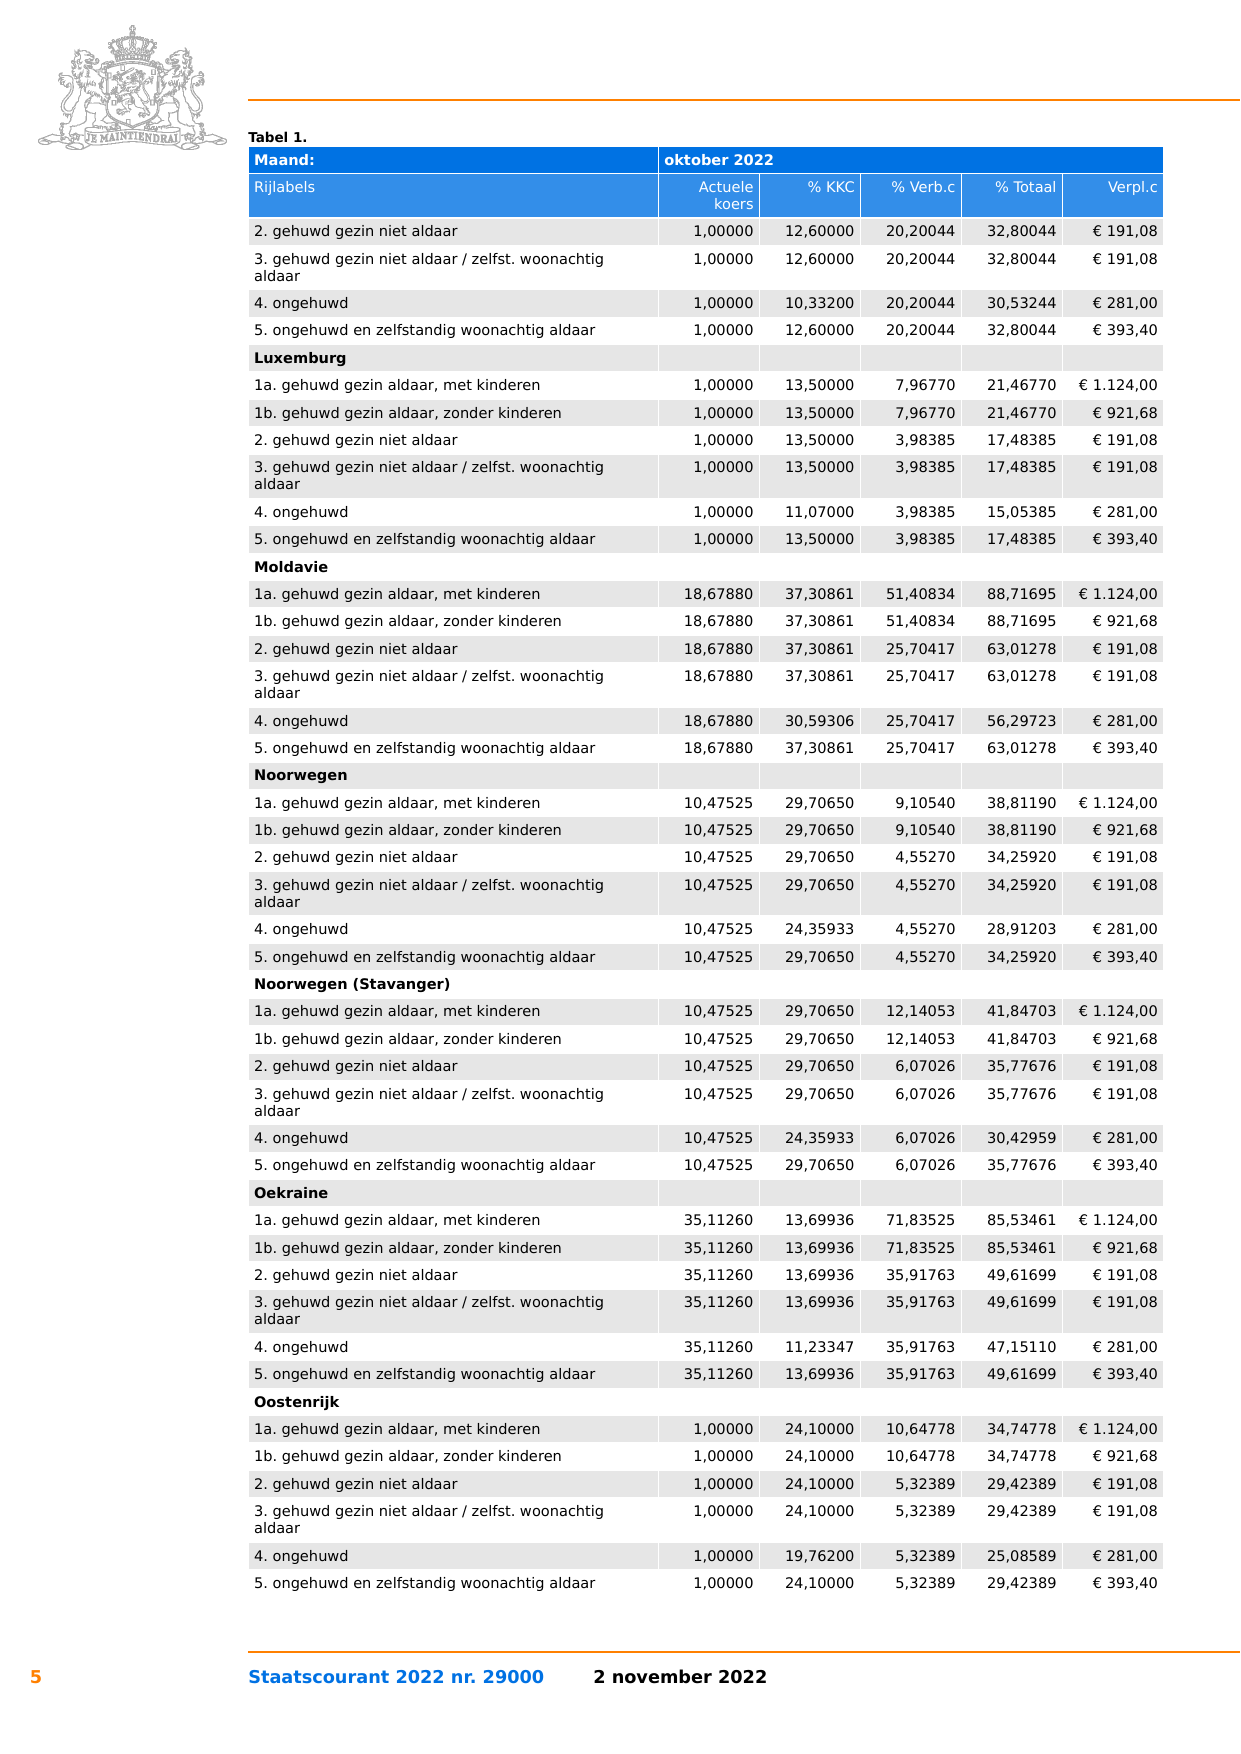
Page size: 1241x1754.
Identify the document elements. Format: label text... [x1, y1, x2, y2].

table_cell 37,30861 [760, 581, 860, 607]
table_cell 1a. gehuwd gezin aldaar, met kinderen [249, 581, 658, 607]
table_cell 29,70650 [760, 1026, 860, 1052]
table_cell 12,60000 [760, 219, 860, 245]
table_cell € 281,00 [1063, 1334, 1163, 1360]
table_cell € 191,08 [1063, 872, 1163, 915]
table_cell Oekraine [249, 1180, 658, 1206]
table_cell 3,98385 [861, 455, 961, 498]
table_cell 7,96770 [861, 400, 961, 426]
table_cell % Totaal [962, 174, 1062, 217]
table_cell 32,80044 [962, 246, 1062, 289]
table_cell 4,55270 [861, 916, 961, 943]
table_cell 63,01278 [962, 636, 1062, 662]
table_cell € 393,40 [1063, 1570, 1163, 1596]
table_cell 5,32389 [861, 1543, 961, 1569]
table_cell 10,47525 [659, 872, 759, 915]
table_cell 51,40834 [861, 609, 961, 635]
table_cell 1a. gehuwd gezin aldaar, met kinderen [249, 1416, 658, 1442]
table_cell 9,10540 [861, 817, 961, 844]
table_cell 38,81190 [962, 817, 1062, 844]
table_cell 5. ongehuwd en zelfstandig woonachtig aldaar [249, 1570, 658, 1596]
table_cell 10,47525 [659, 845, 759, 871]
table_cell 35,11260 [659, 1290, 759, 1333]
table_cell 3. gehuwd gezin niet aldaar / zelfst. woonachtig aldaar [249, 1498, 658, 1542]
table_cell 1,00000 [659, 1570, 759, 1596]
table_cell 4. ongehuwd [249, 916, 658, 943]
table_cell 32,80044 [962, 219, 1062, 245]
table_cell 1a. gehuwd gezin aldaar, met kinderen [249, 373, 658, 399]
table_cell 5. ongehuwd en zelfstandig woonachtig aldaar [249, 1361, 658, 1388]
table_cell [1063, 345, 1163, 371]
table_cell 1,00000 [659, 318, 759, 344]
table_cell € 191,08 [1063, 1290, 1163, 1333]
table_cell 71,83525 [861, 1208, 961, 1234]
table_cell 25,08589 [962, 1543, 1062, 1569]
table_cell 34,74778 [962, 1444, 1062, 1470]
table_cell 1,00000 [659, 1543, 759, 1569]
table_cell Actuele koers [659, 174, 759, 217]
table_cell 63,01278 [962, 663, 1062, 707]
table_cell [962, 345, 1062, 371]
table_cell [760, 554, 860, 580]
table_cell 10,47525 [659, 944, 759, 970]
table_cell 10,47525 [659, 999, 759, 1025]
table_cell 25,70417 [861, 636, 961, 662]
table_cell 24,10000 [760, 1498, 860, 1542]
table_cell € 191,08 [1063, 1054, 1163, 1080]
table_cell 1,00000 [659, 455, 759, 498]
table_cell 15,05385 [962, 499, 1062, 525]
table_cell 13,50000 [760, 427, 860, 453]
table_cell 4,55270 [861, 944, 961, 970]
table_cell 35,91763 [861, 1262, 961, 1288]
table_cell 21,46770 [962, 373, 1062, 399]
table_cell 29,42389 [962, 1498, 1062, 1542]
table_cell 35,77676 [962, 1081, 1062, 1124]
table_cell 10,47525 [659, 1054, 759, 1080]
table_cell 1a. gehuwd gezin aldaar, met kinderen [249, 790, 658, 816]
table_cell Noorwegen [249, 763, 658, 789]
table_cell [760, 1389, 860, 1415]
table_cell 13,69936 [760, 1361, 860, 1388]
table_cell 29,42389 [962, 1570, 1062, 1596]
table_cell 35,11260 [659, 1334, 759, 1360]
table_cell [760, 1180, 860, 1206]
table_cell € 281,00 [1063, 499, 1163, 525]
table_cell 5. ongehuwd en zelfstandig woonachtig aldaar [249, 735, 658, 761]
table_cell 1b. gehuwd gezin aldaar, zonder kinderen [249, 1235, 658, 1261]
table_cell [962, 1180, 1062, 1206]
table_cell 17,48385 [962, 427, 1062, 453]
table_cell [659, 345, 759, 371]
table_cell 34,74778 [962, 1416, 1062, 1442]
table_cell Verpl.c [1063, 174, 1163, 217]
table_cell 3. gehuwd gezin niet aldaar / zelfst. woonachtig aldaar [249, 1290, 658, 1333]
table_cell 24,10000 [760, 1471, 860, 1497]
table_cell 1,00000 [659, 219, 759, 245]
table_cell 1b. gehuwd gezin aldaar, zonder kinderen [249, 400, 658, 426]
table_cell % Verb.c [861, 174, 961, 217]
table_cell Maand: [249, 147, 658, 173]
table_cell 35,11260 [659, 1262, 759, 1288]
table_cell 18,67880 [659, 609, 759, 635]
table_cell 4. ongehuwd [249, 290, 658, 317]
table_cell 30,59306 [760, 708, 860, 734]
table_cell [861, 345, 961, 371]
table_cell € 281,00 [1063, 708, 1163, 734]
table_cell 17,48385 [962, 455, 1062, 498]
table_cell 6,07026 [861, 1153, 961, 1179]
table_cell € 281,00 [1063, 916, 1163, 943]
table_cell € 393,40 [1063, 318, 1163, 344]
table_cell 37,30861 [760, 663, 860, 707]
table_cell 3,98385 [861, 427, 961, 453]
table_cell Oostenrijk [249, 1389, 658, 1415]
table_cell € 191,08 [1063, 1471, 1163, 1497]
table_cell 18,67880 [659, 735, 759, 761]
table_cell € 1.124,00 [1063, 581, 1163, 607]
table_cell [659, 763, 759, 789]
table_cell € 281,00 [1063, 1125, 1163, 1152]
table_cell 3. gehuwd gezin niet aldaar / zelfst. woonachtig aldaar [249, 246, 658, 289]
table_cell 18,67880 [659, 581, 759, 607]
table_cell 6,07026 [861, 1081, 961, 1124]
table_cell 35,77676 [962, 1054, 1062, 1080]
table_cell 49,61699 [962, 1361, 1062, 1388]
table_cell € 191,08 [1063, 219, 1163, 245]
table_cell 35,11260 [659, 1361, 759, 1388]
table_cell [861, 763, 961, 789]
table_cell 17,48385 [962, 526, 1062, 553]
table_cell [1063, 971, 1163, 998]
table_cell 19,76200 [760, 1543, 860, 1569]
table_cell 88,71695 [962, 609, 1062, 635]
table_cell € 191,08 [1063, 636, 1163, 662]
table_cell 10,47525 [659, 817, 759, 844]
table_cell 1a. gehuwd gezin aldaar, met kinderen [249, 1208, 658, 1234]
table_cell € 1.124,00 [1063, 999, 1163, 1025]
table_cell 29,70650 [760, 845, 860, 871]
table_cell % KKC [760, 174, 860, 217]
table_cell 6,07026 [861, 1125, 961, 1152]
table_cell 13,50000 [760, 455, 860, 498]
table_cell 5,32389 [861, 1498, 961, 1542]
table_cell 24,10000 [760, 1444, 860, 1470]
table_cell 1b. gehuwd gezin aldaar, zonder kinderen [249, 1444, 658, 1470]
table_cell 1,00000 [659, 373, 759, 399]
table_cell [861, 1389, 961, 1415]
table_cell [1063, 554, 1163, 580]
table_cell 29,70650 [760, 817, 860, 844]
table_cell 18,67880 [659, 636, 759, 662]
table_cell 13,50000 [760, 526, 860, 553]
table_cell 34,25920 [962, 944, 1062, 970]
table_cell 10,47525 [659, 1081, 759, 1124]
table_cell 1,00000 [659, 1416, 759, 1442]
table_cell 30,53244 [962, 290, 1062, 317]
table_cell 3,98385 [861, 526, 961, 553]
table_cell 10,47525 [659, 1153, 759, 1179]
table_cell [659, 971, 759, 998]
table_cell 2. gehuwd gezin niet aldaar [249, 1262, 658, 1288]
table_cell € 281,00 [1063, 290, 1163, 317]
table_cell 3. gehuwd gezin niet aldaar / zelfst. woonachtig aldaar [249, 872, 658, 915]
table_cell 25,70417 [861, 708, 961, 734]
table_cell 29,70650 [760, 872, 860, 915]
table_cell 35,91763 [861, 1290, 961, 1333]
table_cell 13,69936 [760, 1208, 860, 1234]
table_cell 3,98385 [861, 499, 961, 525]
table_cell Rijlabels [249, 174, 658, 217]
table_cell € 921,68 [1063, 817, 1163, 844]
table_cell 28,91203 [962, 916, 1062, 943]
table_cell [760, 971, 860, 998]
table_cell 6,07026 [861, 1054, 961, 1080]
table_cell [659, 1389, 759, 1415]
table_cell [861, 554, 961, 580]
table_cell 1,00000 [659, 400, 759, 426]
table_cell 1a. gehuwd gezin aldaar, met kinderen [249, 999, 658, 1025]
table_cell € 1.124,00 [1063, 790, 1163, 816]
table_cell 5. ongehuwd en zelfstandig woonachtig aldaar [249, 1153, 658, 1179]
table_cell 1,00000 [659, 290, 759, 317]
table_cell € 921,68 [1063, 609, 1163, 635]
table_cell 2. gehuwd gezin niet aldaar [249, 427, 658, 453]
table_cell € 393,40 [1063, 944, 1163, 970]
table_cell 1,00000 [659, 1498, 759, 1542]
table_cell 35,11260 [659, 1235, 759, 1261]
table_cell 10,47525 [659, 916, 759, 943]
table_cell 29,70650 [760, 999, 860, 1025]
table_cell Noorwegen (Stavanger) [249, 971, 658, 998]
table_cell 13,50000 [760, 400, 860, 426]
table_cell 85,53461 [962, 1235, 1062, 1261]
table_cell 4. ongehuwd [249, 708, 658, 734]
table_cell 56,29723 [962, 708, 1062, 734]
table_cell € 191,08 [1063, 1498, 1163, 1542]
table_cell 4. ongehuwd [249, 1125, 658, 1152]
table_cell 37,30861 [760, 636, 860, 662]
table_cell 10,64778 [861, 1444, 961, 1470]
table_cell 37,30861 [760, 735, 860, 761]
table_cell [1063, 1180, 1163, 1206]
table_cell 20,20044 [861, 246, 961, 289]
table_cell 13,69936 [760, 1262, 860, 1288]
table_cell 4. ongehuwd [249, 1543, 658, 1569]
table_cell 3. gehuwd gezin niet aldaar / zelfst. woonachtig aldaar [249, 663, 658, 707]
table_cell 49,61699 [962, 1290, 1062, 1333]
table_cell € 393,40 [1063, 735, 1163, 761]
table_cell 2. gehuwd gezin niet aldaar [249, 1054, 658, 1080]
table_cell € 921,68 [1063, 1026, 1163, 1052]
table_cell € 1.124,00 [1063, 373, 1163, 399]
table_cell 11,23347 [760, 1334, 860, 1360]
table_cell 35,11260 [659, 1208, 759, 1234]
table_cell 2. gehuwd gezin niet aldaar [249, 636, 658, 662]
table_cell 4,55270 [861, 845, 961, 871]
table_cell 18,67880 [659, 708, 759, 734]
table_cell oktober 2022 [659, 147, 1163, 173]
table_cell 13,69936 [760, 1290, 860, 1333]
table_cell 24,10000 [760, 1570, 860, 1596]
picture [38, 25, 227, 150]
table_cell € 393,40 [1063, 526, 1163, 553]
table_cell [962, 1389, 1062, 1415]
table_cell [760, 763, 860, 789]
table_cell 5. ongehuwd en zelfstandig woonachtig aldaar [249, 526, 658, 553]
table_cell Moldavie [249, 554, 658, 580]
table_cell 25,70417 [861, 663, 961, 707]
table_cell 29,70650 [760, 944, 860, 970]
table_cell [1063, 1389, 1163, 1415]
table_cell € 1.124,00 [1063, 1416, 1163, 1442]
table_cell € 393,40 [1063, 1361, 1163, 1388]
table_cell 5. ongehuwd en zelfstandig woonachtig aldaar [249, 318, 658, 344]
table_cell 85,53461 [962, 1208, 1062, 1234]
table_cell 1b. gehuwd gezin aldaar, zonder kinderen [249, 609, 658, 635]
table_cell 1,00000 [659, 427, 759, 453]
table_cell 4. ongehuwd [249, 499, 658, 525]
table_cell 4,55270 [861, 872, 961, 915]
table_cell [760, 345, 860, 371]
table_cell 1,00000 [659, 526, 759, 553]
table_cell 5,32389 [861, 1471, 961, 1497]
table_cell 2. gehuwd gezin niet aldaar [249, 845, 658, 871]
table_cell € 191,08 [1063, 1081, 1163, 1124]
table_cell [962, 554, 1062, 580]
table_cell 10,47525 [659, 1026, 759, 1052]
table_cell € 921,68 [1063, 1444, 1163, 1470]
table_cell 51,40834 [861, 581, 961, 607]
table_cell € 191,08 [1063, 663, 1163, 707]
table_cell 29,70650 [760, 1153, 860, 1179]
table_cell 1,00000 [659, 246, 759, 289]
table_cell 10,64778 [861, 1416, 961, 1442]
table_cell € 191,08 [1063, 246, 1163, 289]
table_cell 35,77676 [962, 1153, 1062, 1179]
table_cell 63,01278 [962, 735, 1062, 761]
table_cell 30,42959 [962, 1125, 1062, 1152]
table_cell 47,15110 [962, 1334, 1062, 1360]
table_cell Luxemburg [249, 345, 658, 371]
table_cell 12,60000 [760, 246, 860, 289]
table_cell 5,32389 [861, 1570, 961, 1596]
table_cell [962, 971, 1062, 998]
table_cell 29,70650 [760, 1054, 860, 1080]
table_cell 20,20044 [861, 219, 961, 245]
table_cell 10,47525 [659, 1125, 759, 1152]
table_cell [962, 763, 1062, 789]
table_cell 29,70650 [760, 1081, 860, 1124]
table_cell 3. gehuwd gezin niet aldaar / zelfst. woonachtig aldaar [249, 455, 658, 498]
table_cell [1063, 763, 1163, 789]
table_cell € 191,08 [1063, 455, 1163, 498]
table_cell [659, 554, 759, 580]
table_cell 12,60000 [760, 318, 860, 344]
table_cell € 1.124,00 [1063, 1208, 1163, 1234]
table_cell 41,84703 [962, 1026, 1062, 1052]
table_cell 9,10540 [861, 790, 961, 816]
table_cell 4. ongehuwd [249, 1334, 658, 1360]
table_cell 13,69936 [760, 1235, 860, 1261]
table_cell 41,84703 [962, 999, 1062, 1025]
table_cell 13,50000 [760, 373, 860, 399]
table_cell 24,35933 [760, 1125, 860, 1152]
table_cell 18,67880 [659, 663, 759, 707]
table_cell 1b. gehuwd gezin aldaar, zonder kinderen [249, 817, 658, 844]
table_cell 49,61699 [962, 1262, 1062, 1288]
table_cell 24,10000 [760, 1416, 860, 1442]
table_cell € 921,68 [1063, 400, 1163, 426]
table_cell 35,91763 [861, 1361, 961, 1388]
table_cell 10,33200 [760, 290, 860, 317]
table_cell 38,81190 [962, 790, 1062, 816]
table_cell € 191,08 [1063, 1262, 1163, 1288]
table_cell € 281,00 [1063, 1543, 1163, 1569]
table_cell € 191,08 [1063, 845, 1163, 871]
table_cell 1,00000 [659, 499, 759, 525]
table_cell 34,25920 [962, 872, 1062, 915]
table_cell 35,91763 [861, 1334, 961, 1360]
table_cell € 921,68 [1063, 1235, 1163, 1261]
table_cell 20,20044 [861, 290, 961, 317]
table_cell [861, 971, 961, 998]
table_cell 10,47525 [659, 790, 759, 816]
table_cell 1,00000 [659, 1444, 759, 1470]
table_cell 71,83525 [861, 1235, 961, 1261]
table_cell 2. gehuwd gezin niet aldaar [249, 1471, 658, 1497]
table_cell € 393,40 [1063, 1153, 1163, 1179]
table_cell 25,70417 [861, 735, 961, 761]
table_header Tabel 1. [248, 130, 1163, 146]
table_cell 11,07000 [760, 499, 860, 525]
table_cell 20,20044 [861, 318, 961, 344]
table_cell 7,96770 [861, 373, 961, 399]
table_cell 37,30861 [760, 609, 860, 635]
table_cell 1b. gehuwd gezin aldaar, zonder kinderen [249, 1026, 658, 1052]
table_cell 34,25920 [962, 845, 1062, 871]
table_cell 3. gehuwd gezin niet aldaar / zelfst. woonachtig aldaar [249, 1081, 658, 1124]
table_cell [659, 1180, 759, 1206]
table_cell 32,80044 [962, 318, 1062, 344]
table_cell [861, 1180, 961, 1206]
table_cell 12,14053 [861, 999, 961, 1025]
table_cell 24,35933 [760, 916, 860, 943]
table_cell € 191,08 [1063, 427, 1163, 453]
table_cell 2. gehuwd gezin niet aldaar [249, 219, 658, 245]
table_cell 21,46770 [962, 400, 1062, 426]
table_cell 12,14053 [861, 1026, 961, 1052]
table_cell 29,42389 [962, 1471, 1062, 1497]
table_cell 5. ongehuwd en zelfstandig woonachtig aldaar [249, 944, 658, 970]
table_cell 1,00000 [659, 1471, 759, 1497]
table_cell 88,71695 [962, 581, 1062, 607]
table_cell 29,70650 [760, 790, 860, 816]
